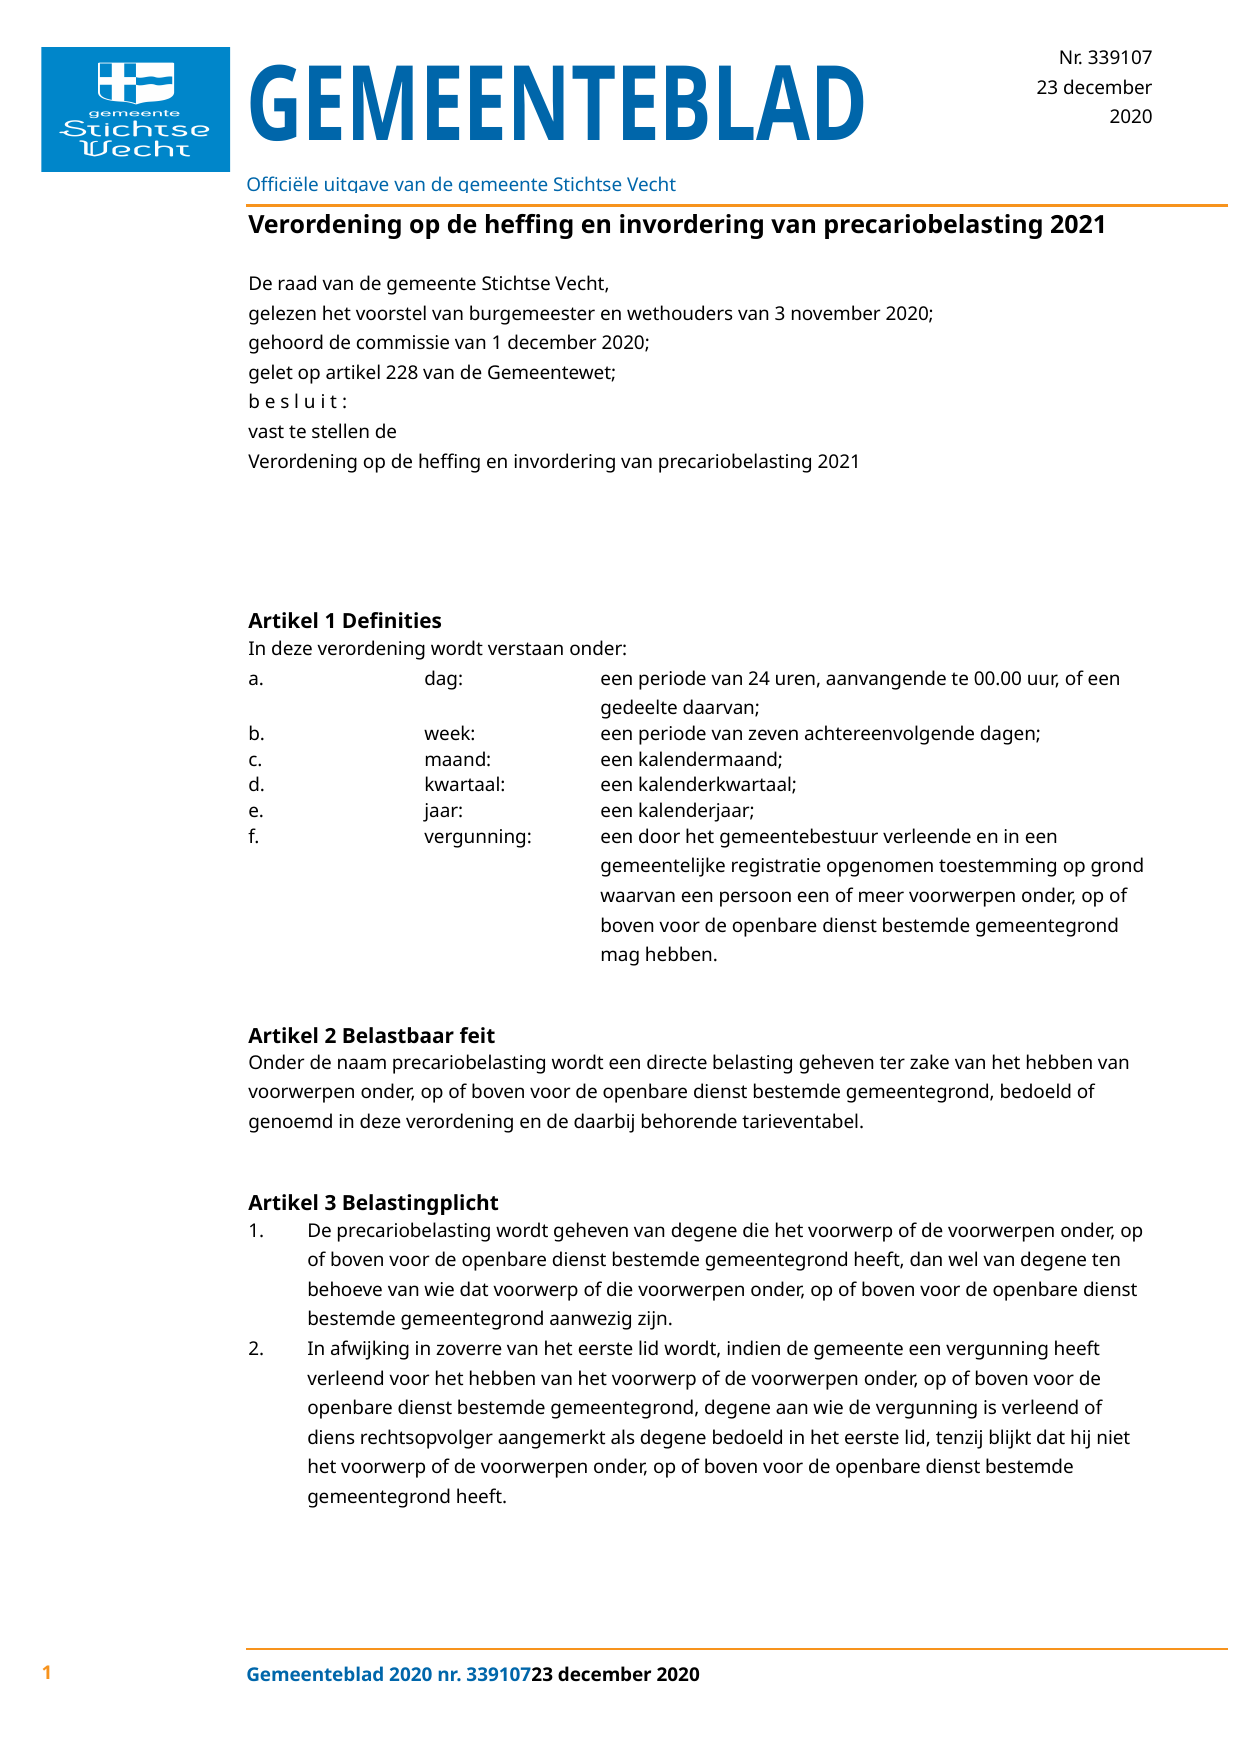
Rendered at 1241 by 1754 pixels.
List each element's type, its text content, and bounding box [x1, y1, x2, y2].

text b e s l u i t : [248, 389, 1152, 414]
text Verordening op de heffing en invordering van precariobelasting 2021 [248, 207, 1152, 241]
text Artikel 1 Definities [248, 607, 1152, 635]
text Verordening op de heffing en invordering van precariobelasting 2021 [248, 448, 1152, 473]
table_cell een kalenderjaar; [600, 797, 1152, 823]
picture [99, 63, 135, 101]
text gelezen het voorstel van burgemeester en wethouders van 3 november 2020; [248, 300, 1152, 326]
picture [137, 63, 174, 103]
text De raad van de gemeente Stichtse Vecht, [248, 270, 1152, 296]
table_cell een kalendermaand; [600, 746, 1152, 772]
table_cell kwartaal: [424, 772, 600, 797]
text gelet op artikel 228 van de Gemeentewet; [248, 359, 1152, 385]
text In deze verordening wordt verstaan onder: [248, 635, 1152, 661]
table_cell maand: [424, 746, 600, 772]
text vast te stellen de [248, 418, 1152, 444]
text Onder de naam precariobelasting wordt een directe belasting geheven ter zake van het hebben van voorwerpen onder, op of boven voor de openbare dienst bestemde gemeentegrond, bedoeld of genoemd in deze verordening en de daarbij behorende tarieventabel. [248, 1049, 1152, 1134]
table_cell c. [248, 746, 424, 772]
text Artikel 2 Belastbaar feit [248, 1021, 1152, 1049]
table_header dag: [424, 665, 600, 720]
table_cell een door het gemeentebestuur verleende en in een gemeentelijke registratie opgenomen toestemming op grond waarvan een persoon een of meer voorwerpen onder, op of boven voor de openbare dienst bestemde gemeentegrond mag hebben. [600, 823, 1152, 967]
table_cell e. [248, 797, 424, 823]
table_cell jaar: [424, 797, 600, 823]
text Artikel 3 Belastingplicht [248, 1188, 1152, 1217]
table_cell een periode van zeven achtereenvolgende dagen; [600, 720, 1152, 746]
table_header a. [248, 665, 424, 720]
list In afwijking in zoverre van het eerste lid wordt, indien de gemeente een vergunning heeft verleend voor het hebben van het voorwerp of de voorwerpen onder, op of boven voor de openbare dienst bestemde gemeentegrond, degene aan wie de vergunning is verleend of diens rechtsopvolger aangemerkt als degene bedoeld in het eerste lid, tenzij blijkt dat hij niet het voorwerp of de voorwerpen onder, op of boven voor de openbare dienst bestemde gemeentegrond heeft. [248, 1335, 1152, 1509]
table_cell week: [424, 720, 600, 746]
table_cell d. [248, 772, 424, 797]
table_cell vergunning: [424, 823, 600, 967]
table_header een periode van 24 uren, aanvangende te 00.00 uur, of een gedeelte daarvan; [600, 665, 1152, 720]
list De precariobelasting wordt geheven van degene die het voorwerp of de voorwerpen onder, op of boven voor de openbare dienst bestemde gemeentegrond heeft, dan wel van degene ten behoeve van wie dat voorwerp of die voorwerpen onder, op of boven voor de openbare dienst bestemde gemeentegrond aanwezig zijn. [248, 1217, 1152, 1331]
text gehoord de commissie van 1 december 2020; [248, 329, 1152, 355]
table_cell b. [248, 720, 424, 746]
table_cell f. [248, 823, 424, 967]
table_cell een kalenderkwartaal; [600, 772, 1152, 797]
